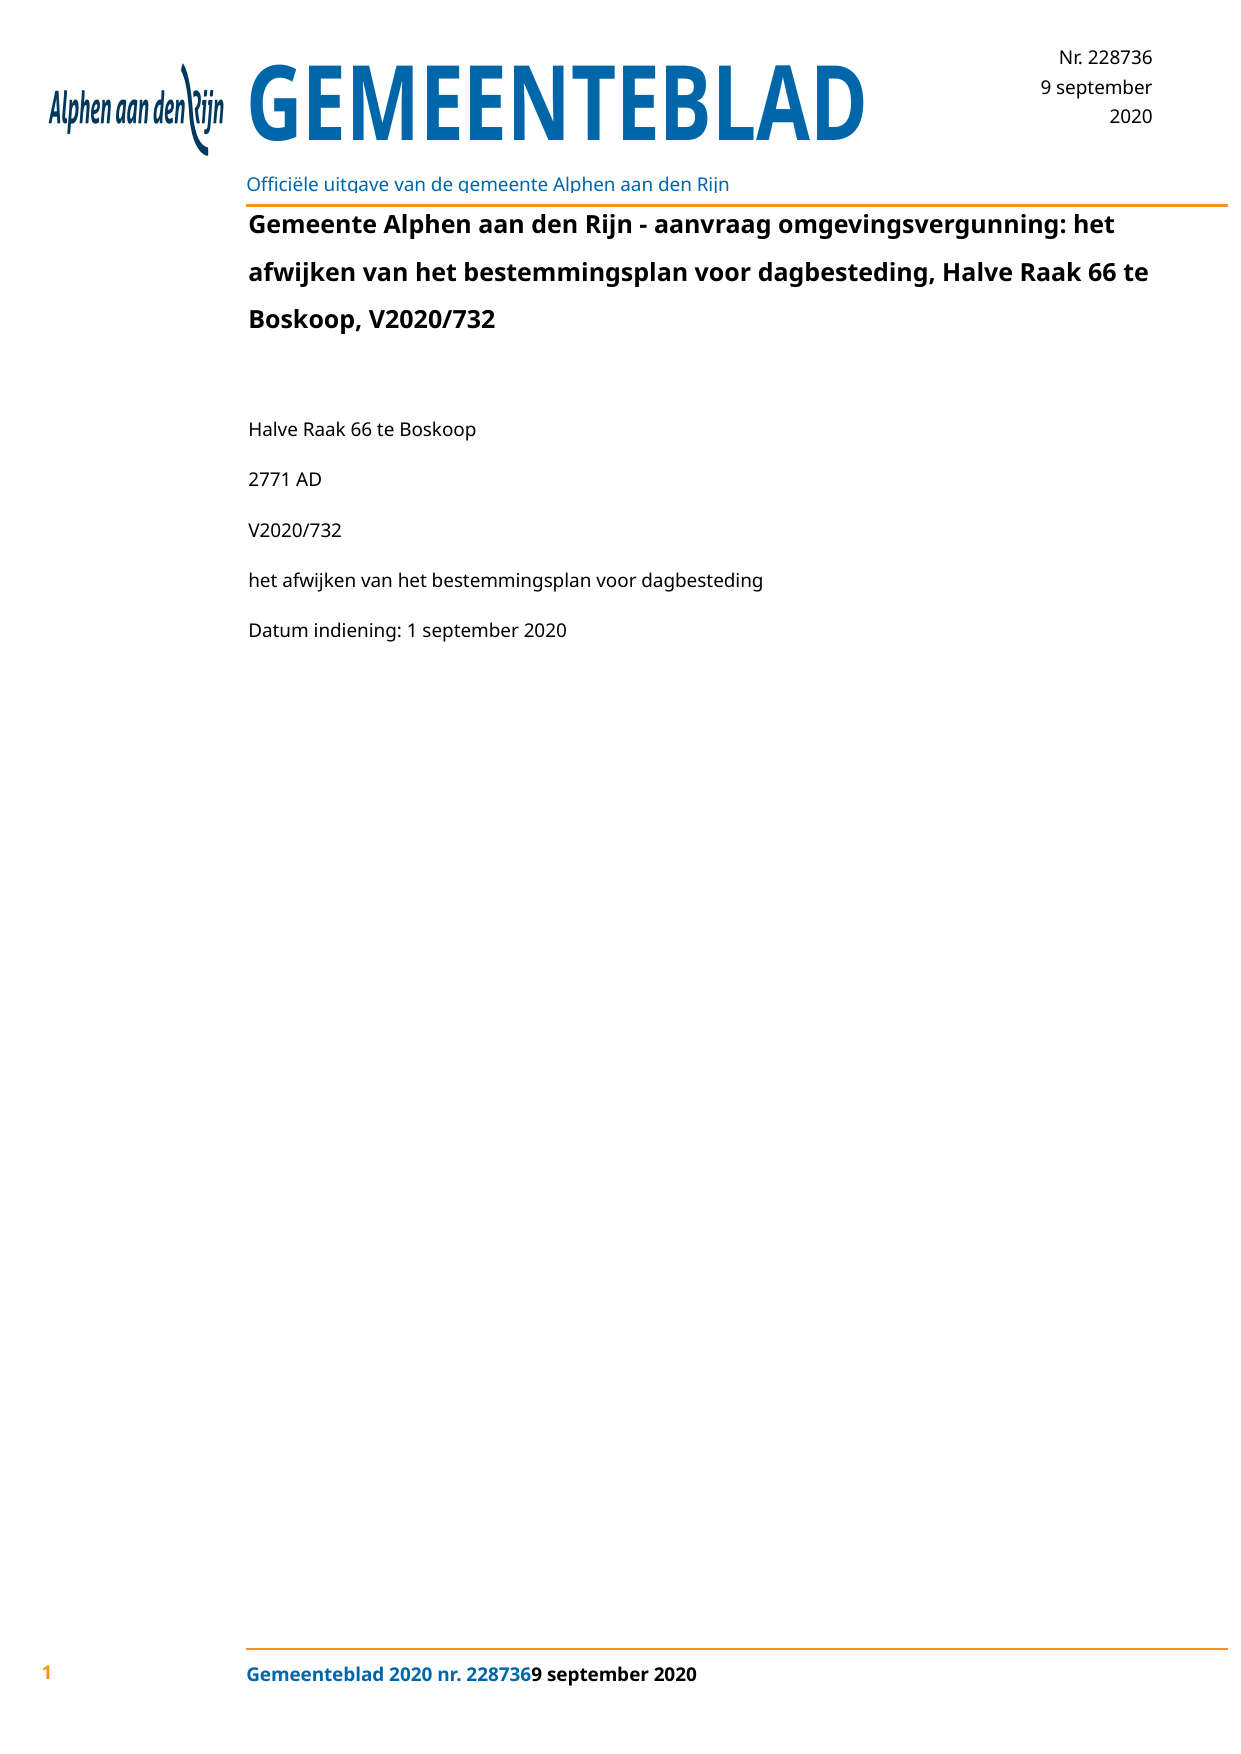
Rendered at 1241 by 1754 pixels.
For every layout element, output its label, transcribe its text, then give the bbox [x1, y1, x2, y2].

text Datum indiening: 1 september 2020 [248, 618, 1152, 643]
text V2020/732 [248, 517, 1152, 542]
picture [41, 47, 231, 172]
text Halve Raak 66 te Boskoop [248, 416, 1152, 442]
text het afwijken van het bestemmingsplan voor dagbesteding [248, 567, 1152, 593]
text 2771 AD [248, 466, 1152, 492]
text Gemeente Alphen aan den Rijn - aanvraag omgevingsvergunning: het afwijken van het bestemmingsplan voor dagbesteding, Halve Raak 66 te Boskoop, V2020/732 [248, 207, 1152, 336]
